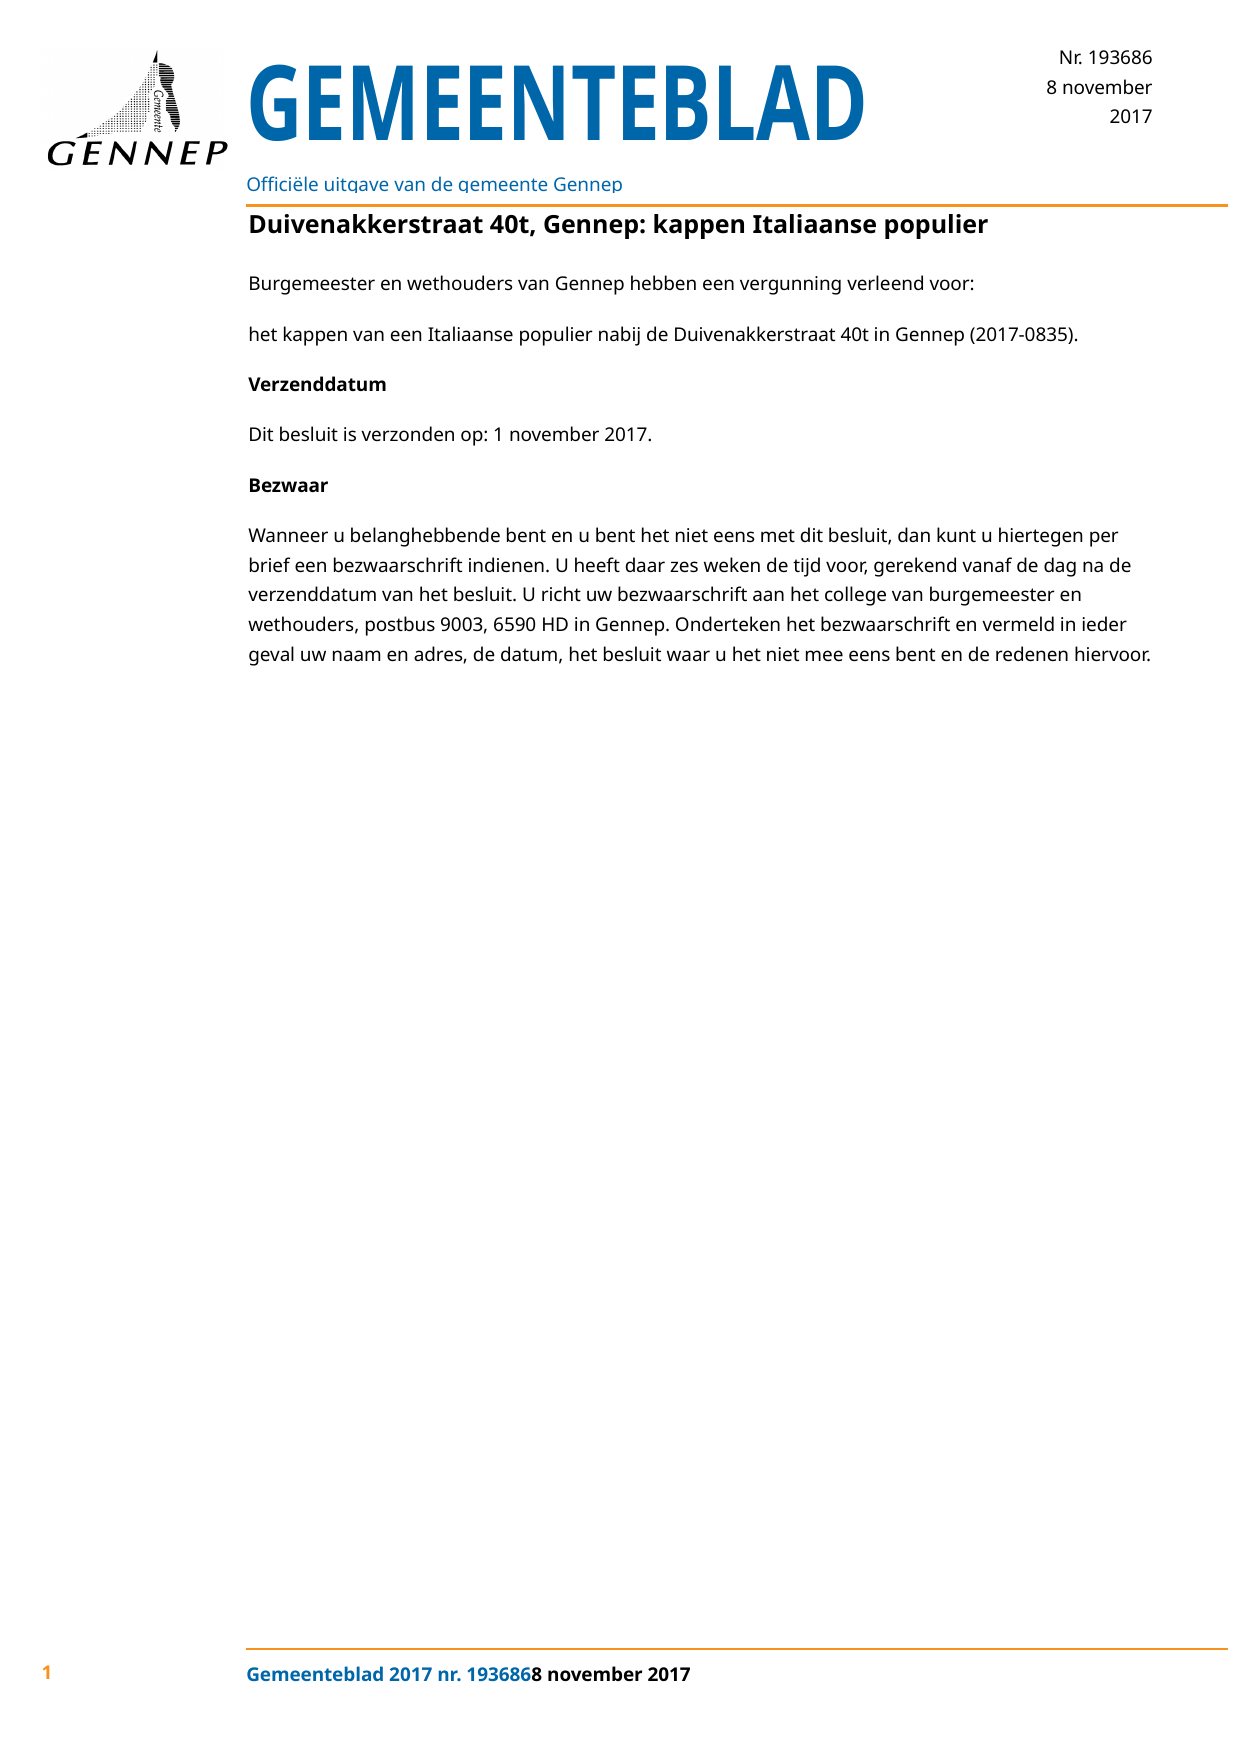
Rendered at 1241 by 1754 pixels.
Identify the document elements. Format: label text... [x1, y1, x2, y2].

text het kappen van een Italiaanse populier nabij de Duivenakkerstraat 40t in Gennep (2017-0835). [248, 321, 1152, 346]
text Burgemeester en wethouders van Gennep hebben een vergunning verleend voor: [248, 270, 1152, 296]
text Verzenddatum [248, 371, 1152, 397]
text Duivenakkerstraat 40t, Gennep: kappen Italiaanse populier [248, 207, 1152, 241]
text Bezwaar [248, 472, 1152, 498]
picture [41, 47, 231, 172]
text Dit besluit is verzonden op: 1 november 2017. [248, 422, 1152, 447]
text Wanneer u belanghebbende bent en u bent het niet eens met dit besluit, dan kunt u hiertegen per brief een bezwaarschrift indienen. U heeft daar zes weken de tijd voor, gerekend vanaf de dag na de verzenddatum van het besluit. U richt uw bezwaarschrift aan het college van burgemeester en wethouders, postbus 9003, 6590 HD in Gennep. Onderteken het bezwaarschrift en vermeld in ieder geval uw naam en adres, de datum, het besluit waar u het niet mee eens bent en de redenen hiervoor. [248, 522, 1152, 666]
